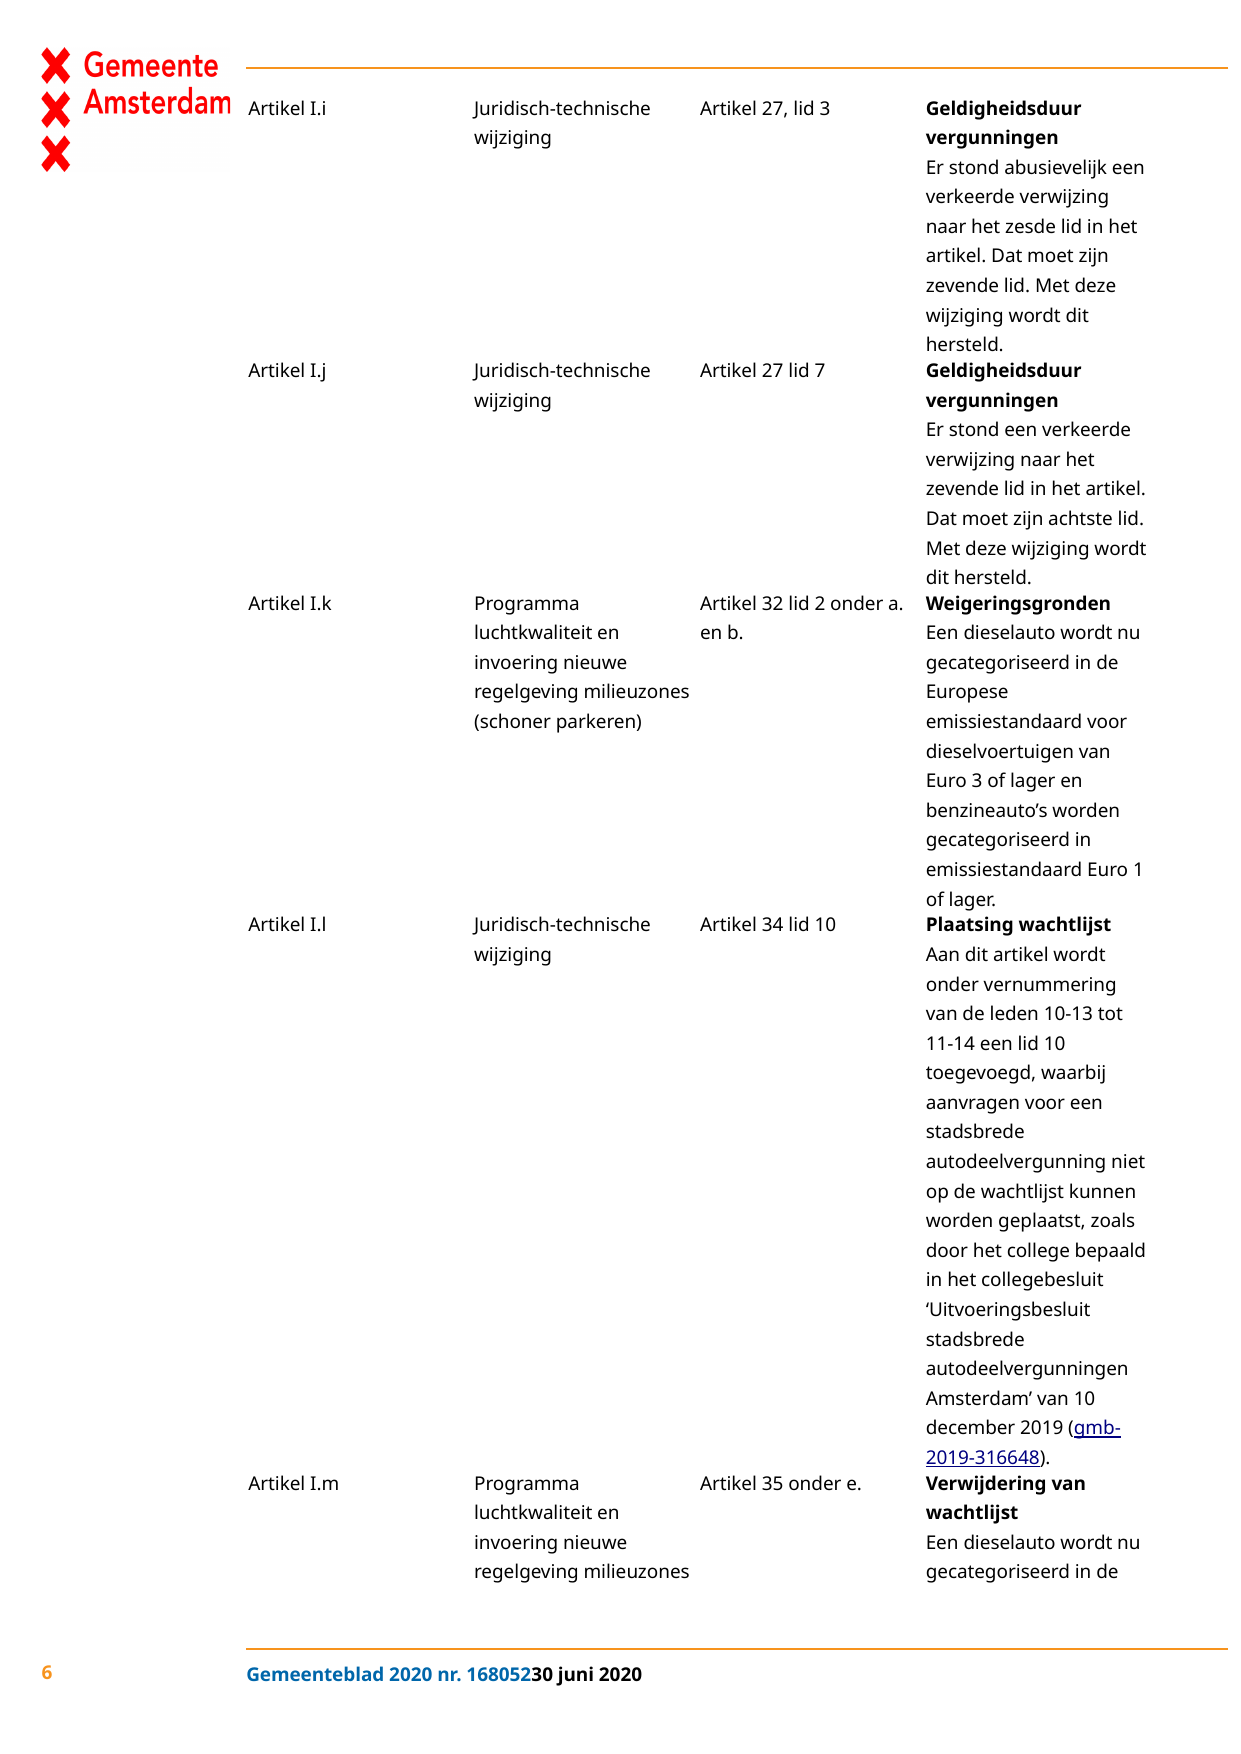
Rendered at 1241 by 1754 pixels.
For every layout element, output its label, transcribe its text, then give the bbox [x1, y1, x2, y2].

picture [41, 47, 231, 172]
table_cell Juridisch-technische wijziging [474, 912, 700, 1470]
table_cell Artikel 32 lid 2 onder a. en b. [700, 590, 926, 912]
table_cell Artikel I.j [248, 357, 474, 590]
table_cell Artikel I.m [248, 1470, 474, 1584]
table_cell Artikel I.k [248, 590, 474, 912]
table_cell Geldigheidsduur vergunningen Er stond een verkeerde verwijzing naar het zevende lid in het artikel. Dat moet zijn achtste lid. Met deze wijziging wordt dit hersteld. [926, 357, 1152, 590]
table_cell Plaatsing wachtlijst Aan dit artikel wordt onder vernummering van de leden 10-13 tot 11-14 een lid 10 toegevoegd, waarbij aanvragen voor een stadsbrede autodeelvergunning niet op de wachtlijst kunnen worden geplaatst, zoals door het college bepaald in het collegebesluit ‘Uitvoeringsbesluit stadsbrede autodeelvergunningen Amsterdam’ van 10 december 2019 (gmb-2019-316648). [926, 912, 1152, 1470]
table_cell Artikel 35 onder e. [700, 1470, 926, 1584]
table_cell Juridisch-technische wijziging [474, 95, 700, 357]
table_cell Juridisch-technische wijziging [474, 357, 700, 590]
table_cell Geldigheidsduur vergunningen Er stond abusievelijk een verkeerde verwijzing naar het zesde lid in het artikel. Dat moet zijn zevende lid. Met deze wijziging wordt dit hersteld. [926, 95, 1152, 357]
table_cell Artikel I.l [248, 912, 474, 1470]
table_cell Programma luchtkwaliteit en invoering nieuwe regelgeving milieuzones [474, 1470, 700, 1584]
table_cell Artikel 34 lid 10 [700, 912, 926, 1470]
table_cell Artikel I.i [248, 95, 474, 357]
table_cell Programma luchtkwaliteit en invoering nieuwe regelgeving milieuzones (schoner parkeren) [474, 590, 700, 912]
table_cell Artikel 27, lid 3 [700, 95, 926, 357]
table_cell Verwijdering van wachtlijst Een dieselauto wordt nu gecategoriseerd in de [926, 1470, 1152, 1584]
table_cell Weigeringsgronden Een dieselauto wordt nu gecategoriseerd in de Europese emissiestandaard voor dieselvoertuigen van Euro 3 of lager en benzineauto’s worden gecategoriseerd in emissiestandaard Euro 1 of lager. [926, 590, 1152, 912]
table_cell Artikel 27 lid 7 [700, 357, 926, 590]
